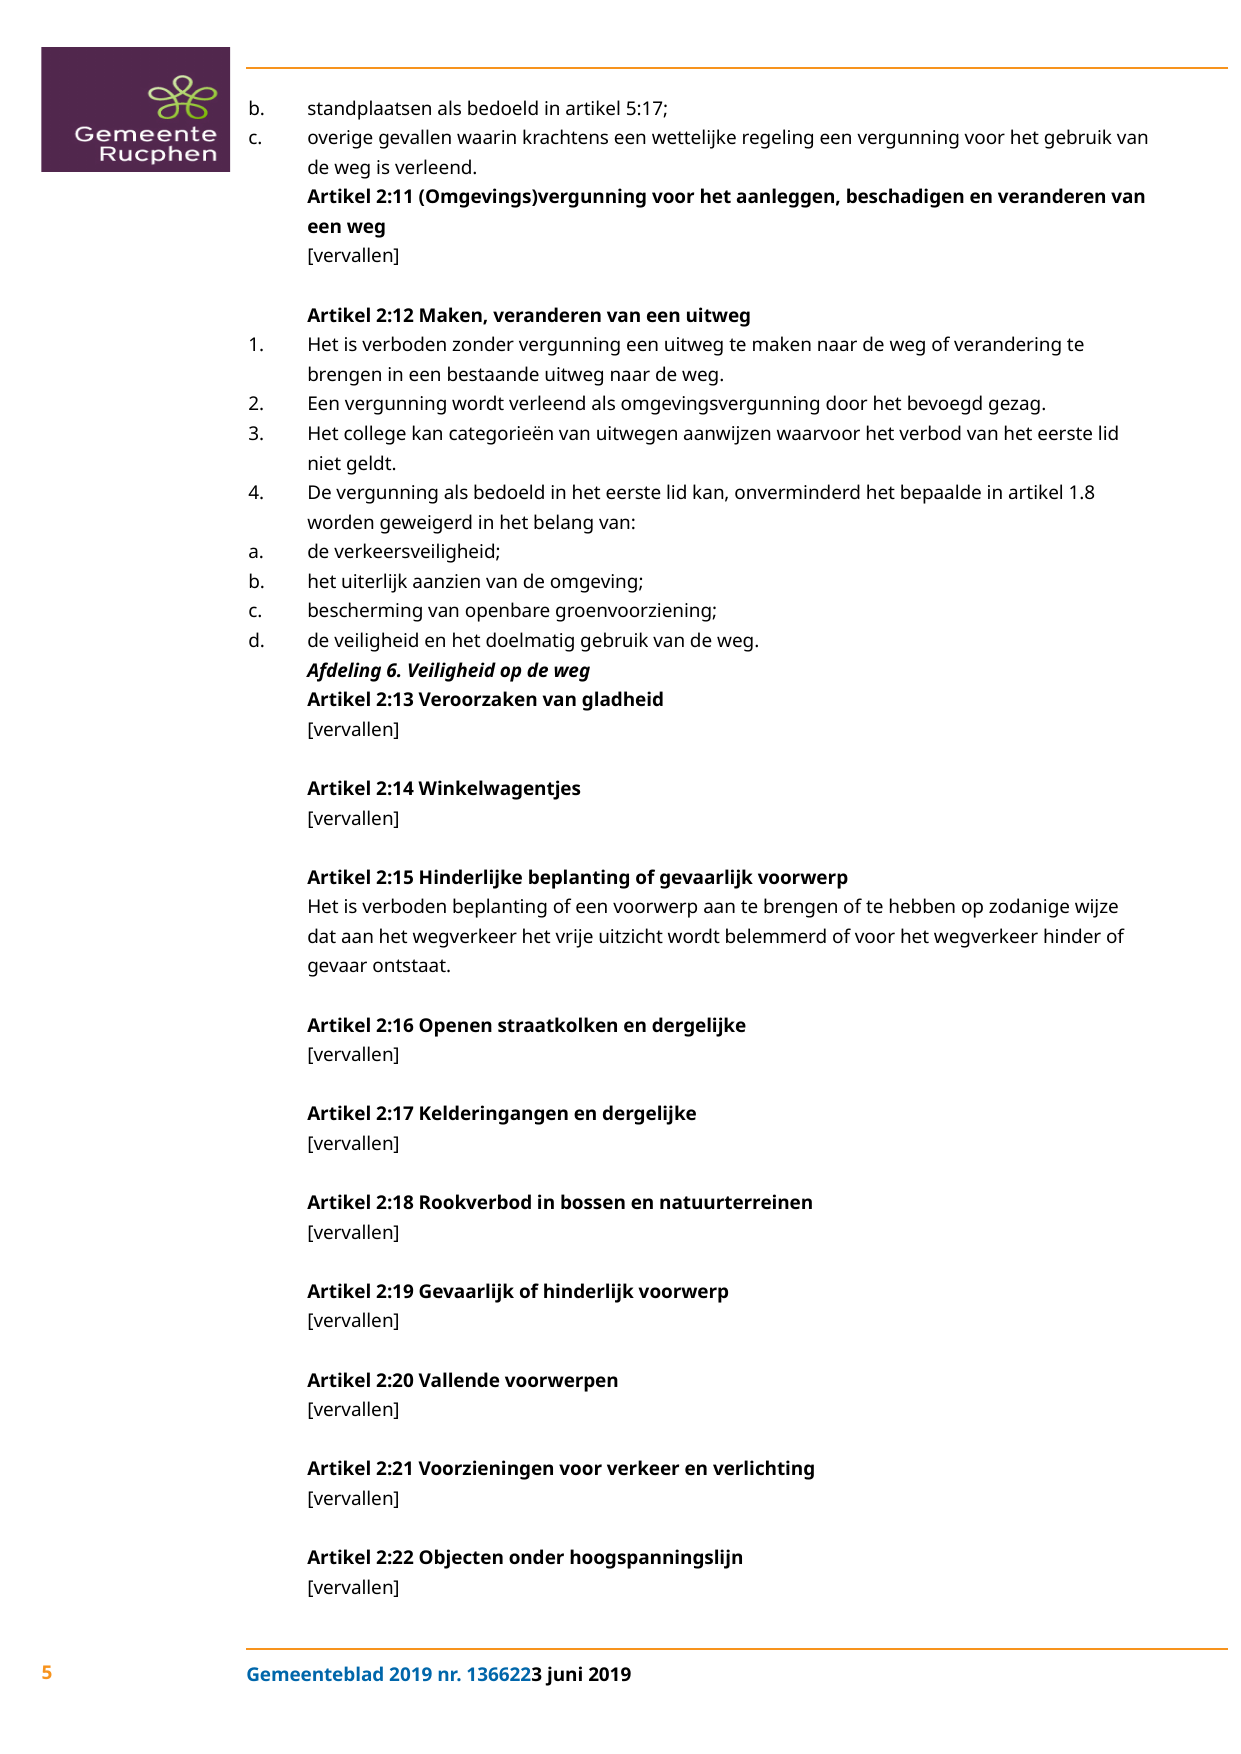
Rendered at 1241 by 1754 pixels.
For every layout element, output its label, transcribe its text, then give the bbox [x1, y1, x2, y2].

list Afdeling 6. Veiligheid op de weg [248, 657, 1152, 683]
list [vervallen] [248, 805, 1152, 831]
list de veiligheid en het doelmatig gebruik van de weg. [248, 627, 1152, 653]
list overige gevallen waarin krachtens een wettelijke regeling een vergunning voor het gebruik van de weg is verleend. [248, 124, 1152, 180]
list De vergunning als bedoeld in het eerste lid kan, onverminderd het bepaalde in artikel 1.8 worden geweigerd in het belang van: [248, 479, 1152, 535]
list Artikel 2:13 Veroorzaken van gladheid [248, 686, 1152, 712]
list [vervallen] [248, 1130, 1152, 1156]
list Het college kan categorieën van uitwegen aanwijzen waarvoor het verbod van het eerste lid niet geldt. [248, 420, 1152, 476]
list Artikel 2:21 Voorzieningen voor verkeer en verlichting [248, 1456, 1152, 1481]
list Artikel 2:22 Objecten onder hoogspanningslijn [248, 1544, 1152, 1570]
list bescherming van openbare groenvoorziening; [248, 598, 1152, 623]
list [vervallen] [248, 1485, 1152, 1511]
list Een vergunning wordt verleend als omgevingsvergunning door het bevoegd gezag. [248, 391, 1152, 416]
list Artikel 2:14 Winkelwagentjes [248, 775, 1152, 801]
list Artikel 2:11 (Omgevings)vergunning voor het aanleggen, beschadigen en veranderen van een weg [248, 183, 1152, 239]
list [vervallen] [248, 1574, 1152, 1600]
list de verkeersveiligheid; [248, 538, 1152, 564]
list Artikel 2:18 Rookverbod in bossen en natuurterreinen [248, 1189, 1152, 1215]
list Artikel 2:20 Vallende voorwerpen [248, 1367, 1152, 1393]
list [vervallen] [248, 1041, 1152, 1067]
list Het is verboden zonder vergunning een uitweg te maken naar de weg of verandering te brengen in een bestaande uitweg naar de weg. [248, 331, 1152, 387]
list Artikel 2:19 Gevaarlijk of hinderlijk voorwerp [248, 1278, 1152, 1304]
list Artikel 2:17 Kelderingangen en dergelijke [248, 1101, 1152, 1126]
list het uiterlijk aanzien van de omgeving; [248, 568, 1152, 594]
list [vervallen] [248, 1396, 1152, 1422]
list [vervallen] [248, 243, 1152, 268]
list standplaatsen als bedoeld in artikel 5:17; [248, 95, 1152, 121]
list Artikel 2:16 Openen straatkolken en dergelijke [248, 1012, 1152, 1038]
list Artikel 2:12 Maken, veranderen van een uitweg [248, 302, 1152, 328]
list [vervallen] [248, 1308, 1152, 1333]
list [vervallen] [248, 716, 1152, 742]
list Artikel 2:15 Hinderlijke beplanting of gevaarlijk voorwerp [248, 864, 1152, 890]
picture [41, 47, 231, 172]
list Het is verboden beplanting of een voorwerp aan te brengen of te hebben op zodanige wijze dat aan het wegverkeer het vrije uitzicht wordt belemmerd of voor het wegverkeer hinder of gevaar ontstaat. [248, 893, 1152, 978]
list [vervallen] [248, 1219, 1152, 1245]
